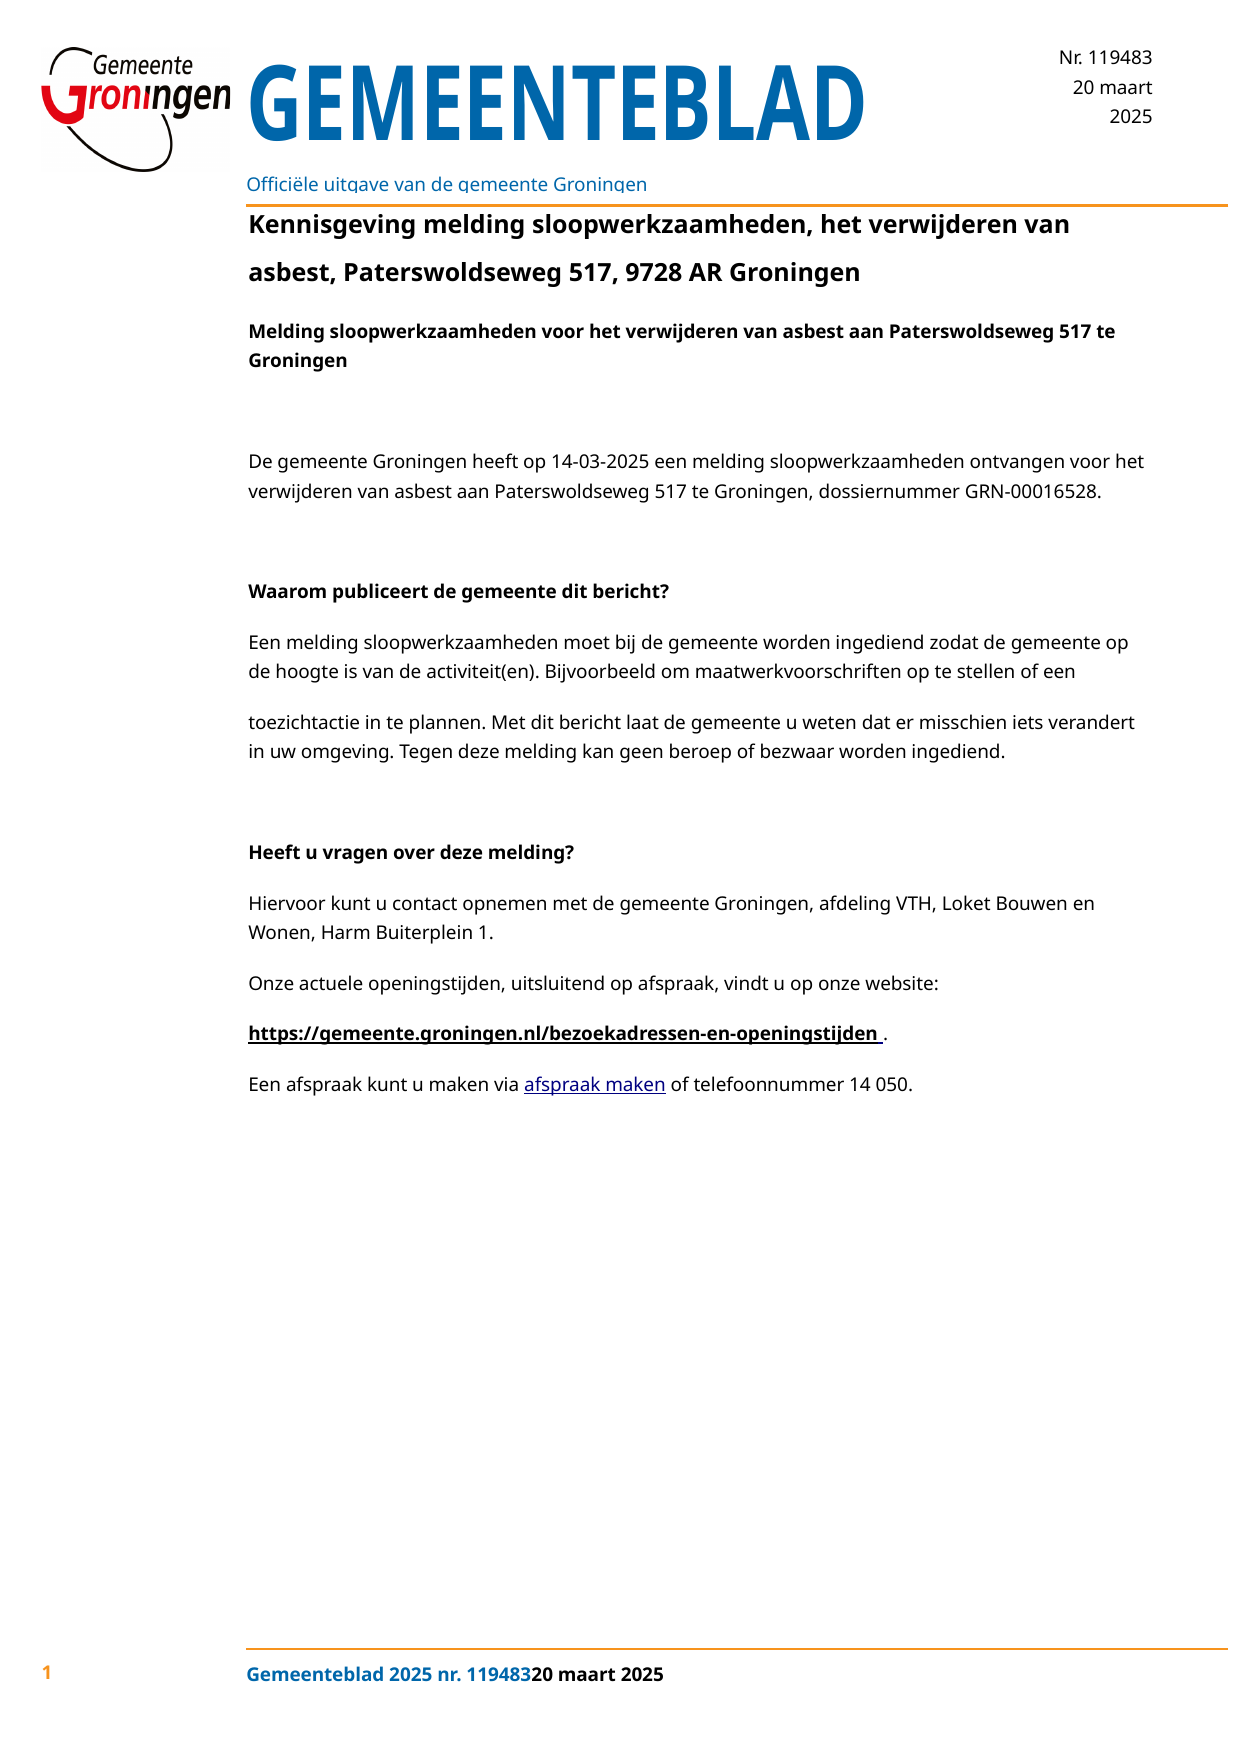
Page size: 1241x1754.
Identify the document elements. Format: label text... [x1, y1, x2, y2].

text Melding sloopwerkzaamheden voor het verwijderen van asbest aan Paterswoldseweg 517 te Groningen [248, 318, 1152, 373]
text De gemeente Groningen heeft op 14-03-2025 een melding sloopwerkzaamheden ontvangen voor het verwijderen van asbest aan Paterswoldseweg 517 te Groningen, dossiernummer GRN-00016528. [248, 448, 1152, 504]
text Een melding sloopwerkzaamheden moet bij de gemeente worden ingediend zodat de gemeente op de hoogte is van de activiteit(en). Bijvoorbeeld om maatwerkvoorschriften op te stellen of een [248, 629, 1152, 684]
text Hiervoor kunt u contact opnemen met de gemeente Groningen, afdeling VTH, Loket Bouwen en Wonen, Harm Buiterplein 1. [248, 890, 1152, 945]
text Een afspraak kunt u maken via afspraak maken of telefoonnummer 14 050. [248, 1071, 1152, 1097]
text Onze actuele openingstijden, uitsluitend op afspraak, vindt u op onze website: [248, 970, 1152, 996]
text Kennisgeving melding sloopwerkzaamheden, het verwijderen van asbest, Paterswoldseweg 517, 9728 AR Groningen [248, 207, 1152, 288]
picture [41, 47, 231, 172]
text toezichtactie in te plannen. Met dit bericht laat de gemeente u weten dat er misschien iets verandert in uw omgeving. Tegen deze melding kan geen beroep of bezwaar worden ingediend. [248, 709, 1152, 764]
text Waarom publiceert de gemeente dit bericht? [248, 579, 1152, 604]
text Heeft u vragen over deze melding? [248, 839, 1152, 865]
text https://gemeente.groningen.nl/bezoekadressen-en-openingstijden . [248, 1020, 1152, 1046]
